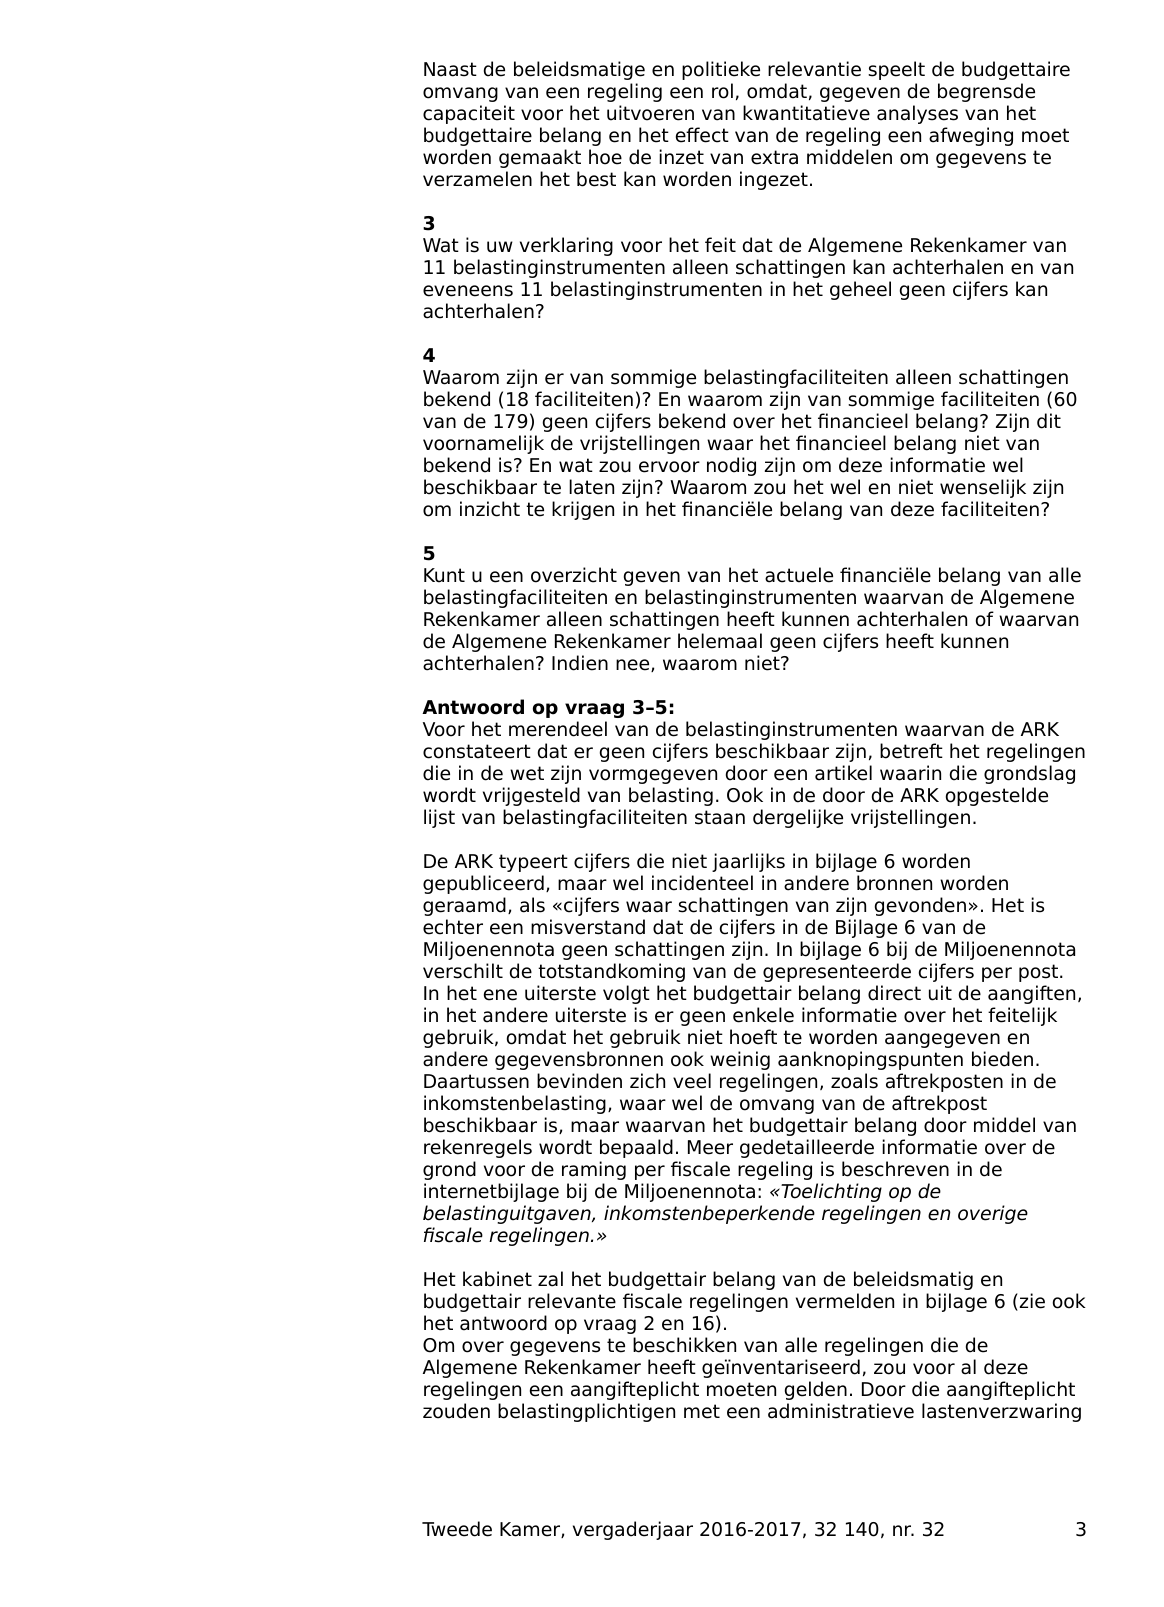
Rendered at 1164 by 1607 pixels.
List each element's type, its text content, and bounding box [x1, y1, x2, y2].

text Antwoord op vraag 3–5: [422, 697, 1087, 719]
text 4 [422, 345, 1087, 367]
text Om over gegevens te beschikken van alle regelingen die de Algemene Rekenkamer heeft geïnventariseerd, zou voor al deze regelingen een aangifteplicht moeten gelden. Door die aangifteplicht zouden belastingplichtigen met een administratieve lastenverzwaring [422, 1335, 1087, 1423]
text Naast de beleidsmatige en politieke relevantie speelt de budgettaire omvang van een regeling een rol, omdat, gegeven de begrensde capaciteit voor het uitvoeren van kwantitatieve analyses van het budgettaire belang en het effect van de regeling een afweging moet worden gemaakt hoe de inzet van extra middelen om gegevens te verzamelen het best kan worden ingezet. [422, 59, 1087, 191]
text Kunt u een overzicht geven van het actuele financiële belang van alle belastingfaciliteiten en belastinginstrumenten waarvan de Algemene Rekenkamer alleen schattingen heeft kunnen achterhalen of waarvan de Algemene Rekenkamer helemaal geen cijfers heeft kunnen achterhalen? Indien nee, waarom niet? [422, 565, 1087, 675]
text Wat is uw verklaring voor het feit dat de Algemene Rekenkamer van 11 belastinginstrumenten alleen schattingen kan achterhalen en van eveneens 11 belastinginstrumenten in het geheel geen cijfers kan achterhalen? [422, 235, 1087, 323]
text Voor het merendeel van de belastinginstrumenten waarvan de ARK constateert dat er geen cijfers beschikbaar zijn, betreft het regelingen die in de wet zijn vormgegeven door een artikel waarin die grondslag wordt vrijgesteld van belasting. Ook in de door de ARK opgestelde lijst van belastingfaciliteiten staan dergelijke vrijstellingen. [422, 719, 1087, 829]
text De ARK typeert cijfers die niet jaarlijks in bijlage 6 worden gepubliceerd, maar wel incidenteel in andere bronnen worden geraamd, als «cijfers waar schattingen van zijn gevonden». Het is echter een misverstand dat de cijfers in de Bijlage 6 van de Miljoenennota geen schattingen zijn. In bijlage 6 bij de Miljoenennota verschilt de totstandkoming van de gepresenteerde cijfers per post. In het ene uiterste volgt het budgettair belang direct uit de aangiften, in het andere uiterste is er geen enkele informatie over het feitelijk gebruik, omdat het gebruik niet hoeft te worden aangegeven en andere gegevensbronnen ook weinig aanknopingspunten bieden. Daartussen bevinden zich veel regelingen, zoals aftrekposten in de inkomstenbelasting, waar wel de omvang van de aftrekpost beschikbaar is, maar waarvan het budgettair belang door middel van rekenregels wordt bepaald. Meer gedetailleerde informatie over de grond voor de raming per fiscale regeling is beschreven in de internetbijlage bij de Miljoenennota: «Toelichting op de belastinguitgaven, inkomstenbeperkende regelingen en overige fiscale regelingen.» [422, 851, 1087, 1247]
text 3 [422, 213, 1087, 235]
text 5 [422, 543, 1087, 565]
text Waarom zijn er van sommige belastingfaciliteiten alleen schattingen bekend (18 faciliteiten)? En waarom zijn van sommige faciliteiten (60 van de 179) geen cijfers bekend over het financieel belang? Zijn dit voornamelijk de vrijstellingen waar het financieel belang niet van bekend is? En wat zou ervoor nodig zijn om deze informatie wel beschikbaar te laten zijn? Waarom zou het wel en niet wenselijk zijn om inzicht te krijgen in het financiële belang van deze faciliteiten? [422, 367, 1087, 521]
text Het kabinet zal het budgettair belang van de beleidsmatig en budgettair relevante fiscale regelingen vermelden in bijlage 6 (zie ook het antwoord op vraag 2 en 16). [422, 1269, 1087, 1335]
